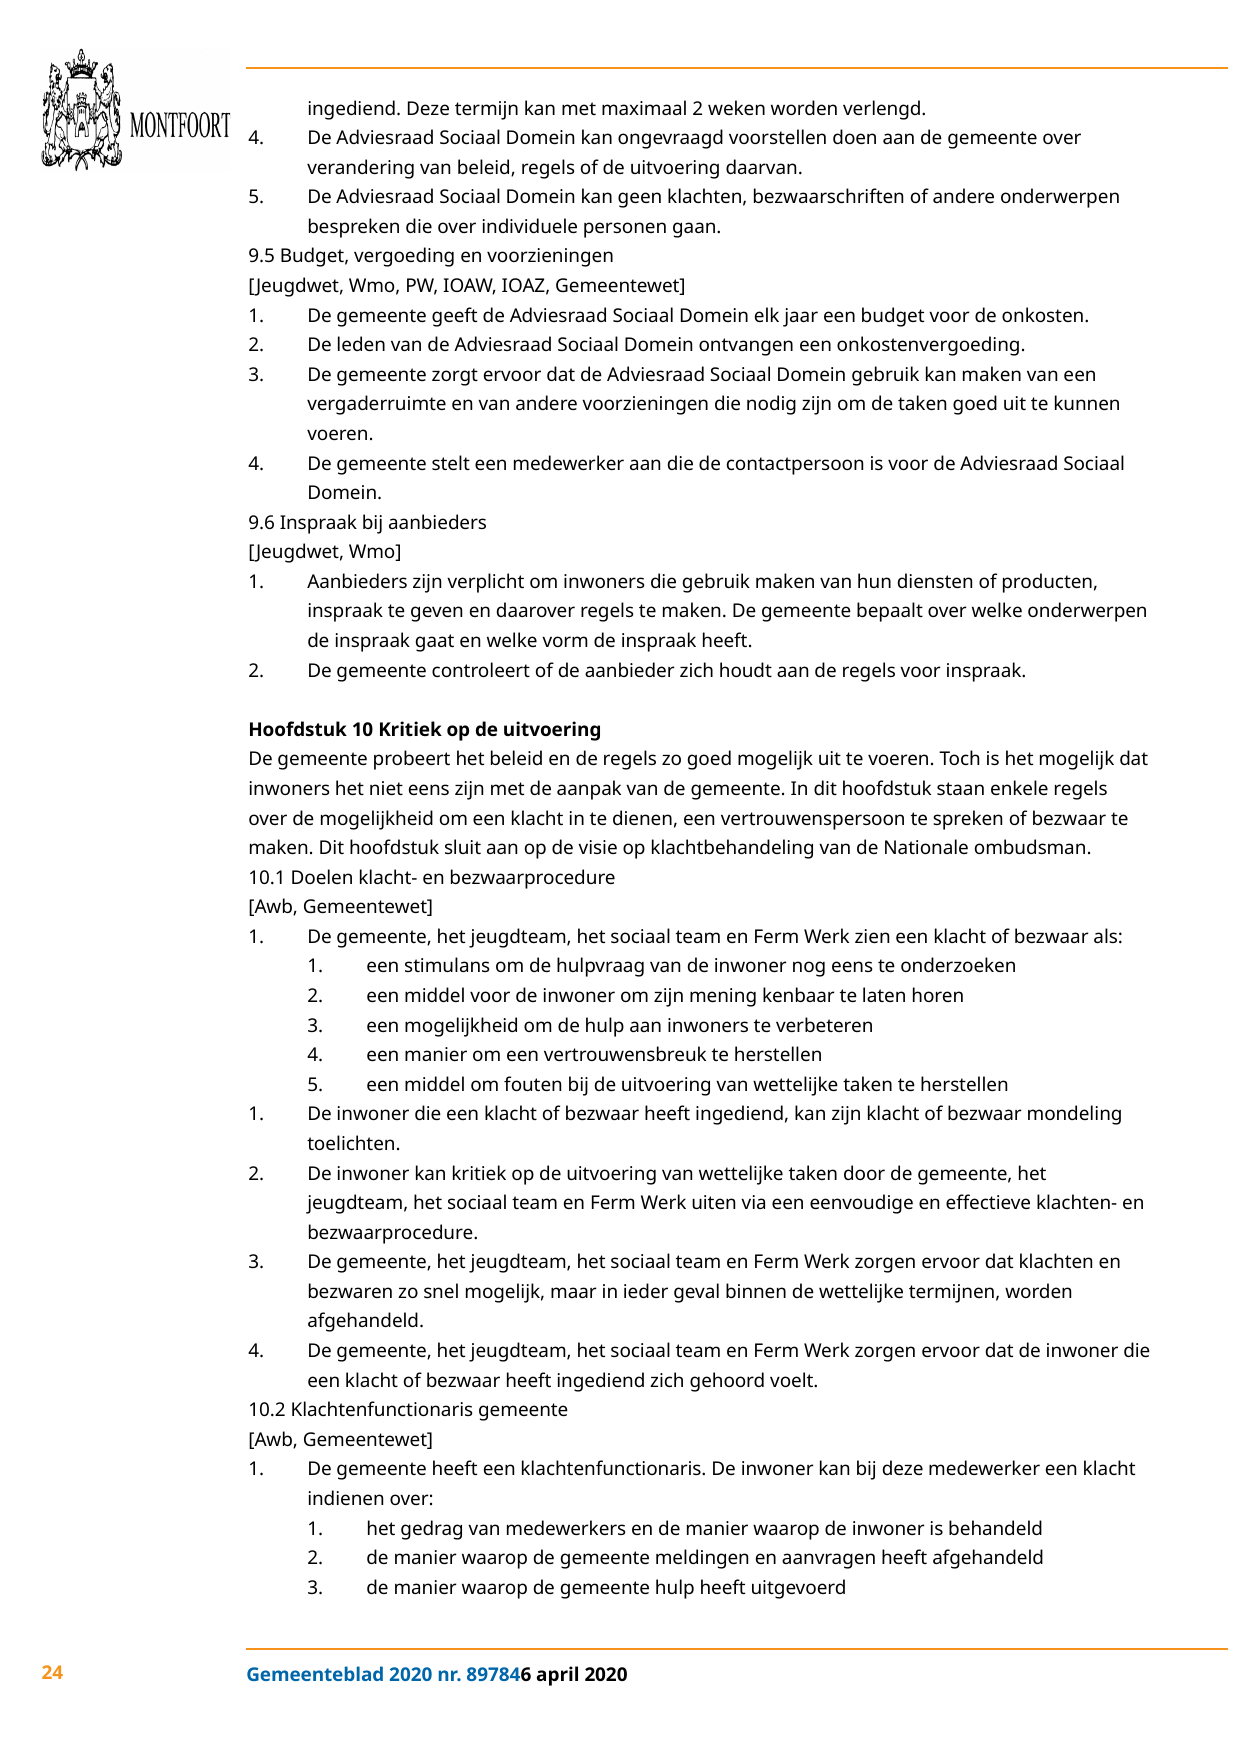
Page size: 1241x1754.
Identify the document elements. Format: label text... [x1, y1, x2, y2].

list De gemeente heeft een klachtenfunctionaris. De inwoner kan bij deze medewerker een klacht indienen over: [248, 1456, 1152, 1511]
list De gemeente controleert of de aanbieder zich houdt aan de regels voor inspraak. [248, 657, 1152, 683]
list De gemeente zorgt ervoor dat de Adviesraad Sociaal Domein gebruik kan maken van een vergaderruimte en van andere voorzieningen die nodig zijn om de taken goed uit te kunnen voeren. [248, 361, 1152, 446]
picture [41, 47, 231, 172]
text De gemeente probeert het beleid en de regels zo goed mogelijk uit te voeren. Toch is het mogelijk dat inwoners het niet eens zijn met de aanpak van de gemeente. In dit hoofdstuk staan enkele regels over de mogelijkheid om een klacht in te dienen, een vertrouwenspersoon te spreken of bezwaar te maken. Dit hoofdstuk sluit aan op de visie op klachtbehandeling van de Nationale ombudsman. [248, 746, 1152, 860]
list De gemeente, het jeugdteam, het sociaal team en Ferm Werk zorgen ervoor dat de inwoner die een klacht of bezwaar heeft ingediend zich gehoord voelt. [248, 1337, 1152, 1393]
text [Awb, Gemeentewet] [248, 1426, 1152, 1452]
list een stimulans om de hulpvraag van de inwoner nog eens te onderzoeken [307, 953, 1152, 978]
text 9.5 Budget, vergoeding en voorzieningen [248, 243, 1152, 268]
list De leden van de Adviesraad Sociaal Domein ontvangen een onkostenvergoeding. [248, 331, 1152, 357]
list De Adviesraad Sociaal Domein kan geen klachten, bezwaarschriften of andere onderwerpen bespreken die over individuele personen gaan. [248, 183, 1152, 239]
list De gemeente stelt een medewerker aan die de contactpersoon is voor de Adviesraad Sociaal Domein. [248, 450, 1152, 505]
text [Jeugdwet, Wmo, PW, IOAW, IOAZ, Gemeentewet] [248, 272, 1152, 298]
list een middel om fouten bij de uitvoering van wettelijke taken te herstellen [307, 1071, 1152, 1097]
list ingediend. Deze termijn kan met maximaal 2 weken worden verlengd. [248, 95, 1152, 121]
list De gemeente, het jeugdteam, het sociaal team en Ferm Werk zien een klacht of bezwaar als: [248, 923, 1152, 949]
text Hoofdstuk 10 Kritiek op de uitvoering [248, 716, 1152, 742]
list Aanbieders zijn verplicht om inwoners die gebruik maken van hun diensten of producten, inspraak te geven en daarover regels te maken. De gemeente bepaalt over welke onderwerpen de inspraak gaat en welke vorm de inspraak heeft. [248, 568, 1152, 653]
list De Adviesraad Sociaal Domein kan ongevraagd voorstellen doen aan de gemeente over verandering van beleid, regels of de uitvoering daarvan. [248, 124, 1152, 180]
text 9.6 Inspraak bij aanbieders [248, 509, 1152, 535]
list een mogelijkheid om de hulp aan inwoners te verbeteren [307, 1012, 1152, 1038]
list De inwoner die een klacht of bezwaar heeft ingediend, kan zijn klacht of bezwaar mondeling toelichten. [248, 1101, 1152, 1156]
list het gedrag van medewerkers en de manier waarop de inwoner is behandeld [307, 1515, 1152, 1541]
list De gemeente geeft de Adviesraad Sociaal Domein elk jaar een budget voor de onkosten. [248, 302, 1152, 328]
list De inwoner kan kritiek op de uitvoering van wettelijke taken door de gemeente, het jeugdteam, het sociaal team en Ferm Werk uiten via een eenvoudige en effectieve klachten- en bezwaarprocedure. [248, 1160, 1152, 1245]
text 10.2 Klachtenfunctionaris gemeente [248, 1396, 1152, 1422]
list de manier waarop de gemeente hulp heeft uitgevoerd [307, 1574, 1152, 1600]
list een middel voor de inwoner om zijn mening kenbaar te laten horen [307, 982, 1152, 1008]
list de manier waarop de gemeente meldingen en aanvragen heeft afgehandeld [307, 1544, 1152, 1570]
text [Jeugdwet, Wmo] [248, 538, 1152, 564]
list De gemeente, het jeugdteam, het sociaal team en Ferm Werk zorgen ervoor dat klachten en bezwaren zo snel mogelijk, maar in ieder geval binnen de wettelijke termijnen, worden afgehandeld. [248, 1248, 1152, 1333]
list een manier om een vertrouwensbreuk te herstellen [307, 1041, 1152, 1067]
text [Awb, Gemeentewet] [248, 893, 1152, 919]
text 10.1 Doelen klacht- en bezwaarprocedure [248, 864, 1152, 890]
